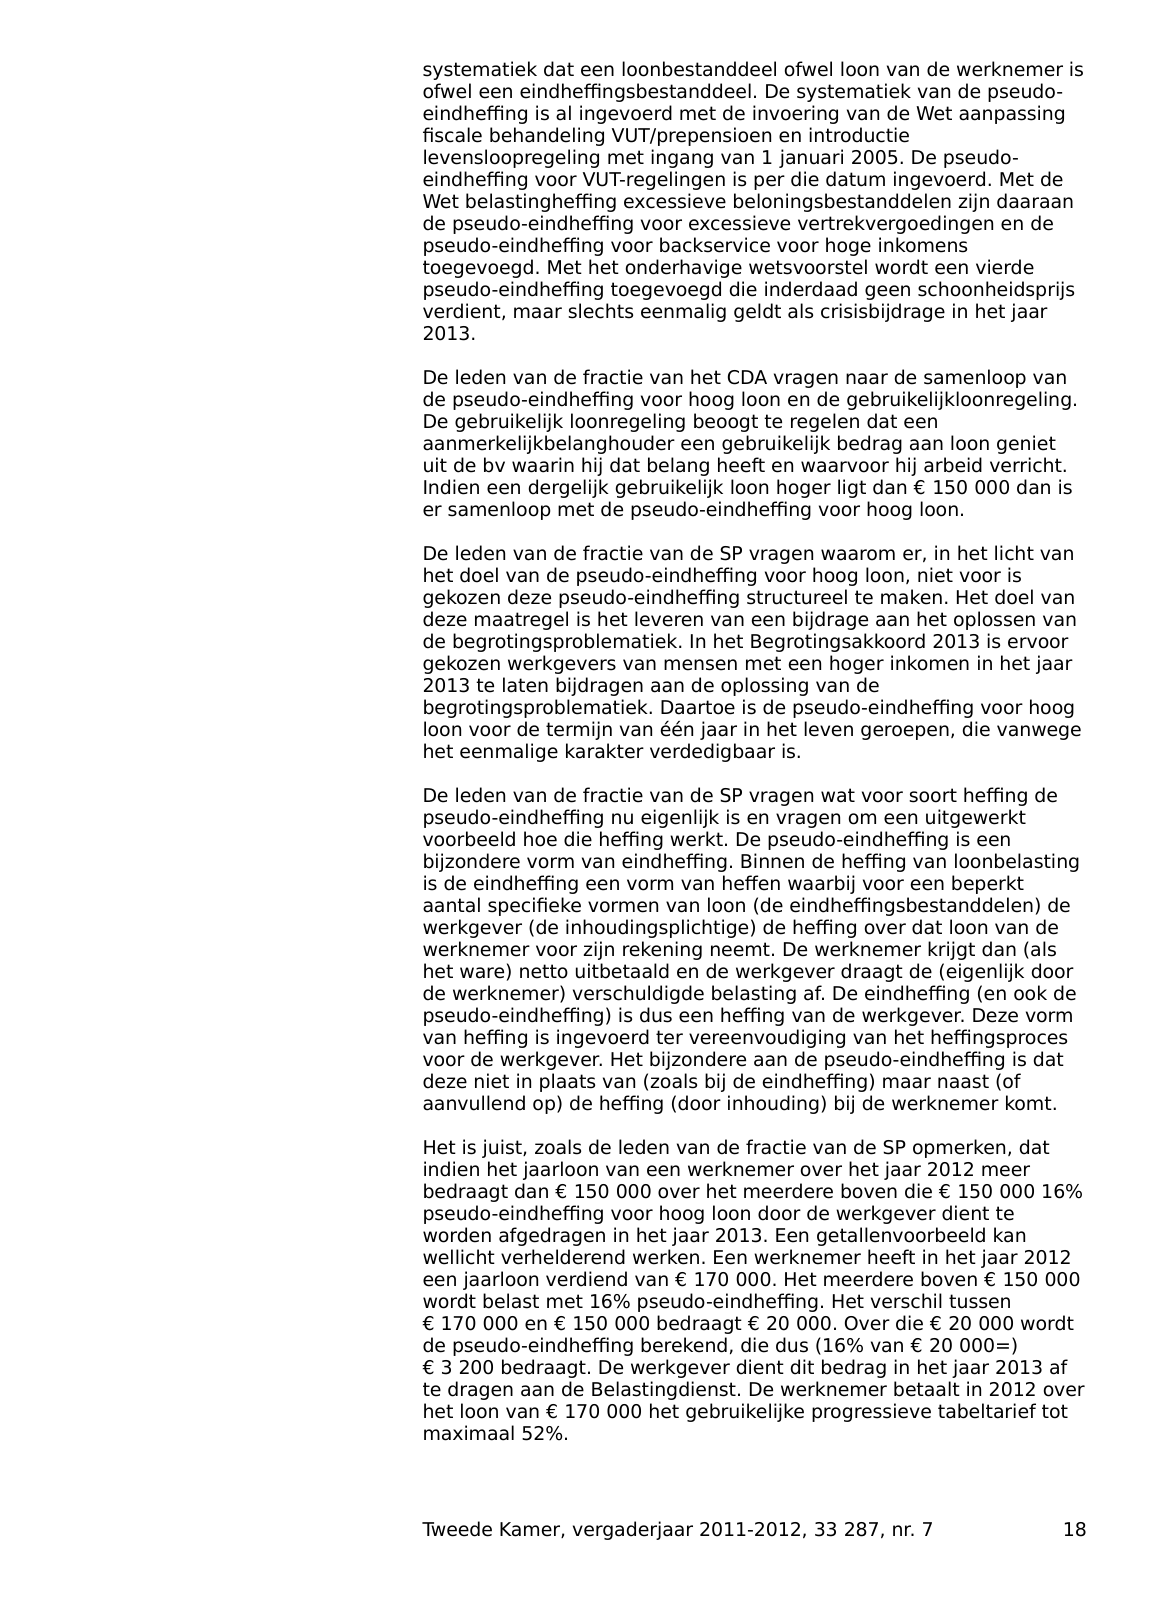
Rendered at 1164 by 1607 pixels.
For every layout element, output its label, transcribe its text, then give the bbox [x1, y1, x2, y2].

text De leden van de fractie van de SP vragen wat voor soort heffing de pseudo-eindheffing nu eigenlijk is en vragen om een uitgewerkt voorbeeld hoe die heffing werkt. De pseudo-eindheffing is een bijzondere vorm van eindheffing. Binnen de heffing van loonbelasting is de eindheffing een vorm van heffen waarbij voor een beperkt aantal specifieke vormen van loon (de eindheffingsbestanddelen) de werkgever (de inhoudingsplichtige) de heffing over dat loon van de werknemer voor zijn rekening neemt. De werknemer krijgt dan (als het ware) netto uitbetaald en de werkgever draagt de (eigenlijk door de werknemer) verschuldigde belasting af. De eindheffing (en ook de pseudo-eindheffing) is dus een heffing van de werkgever. Deze vorm van heffing is ingevoerd ter vereenvoudiging van het heffingsproces voor de werkgever. Het bijzondere aan de pseudo-eindheffing is dat deze niet in plaats van (zoals bij de eindheffing) maar naast (of aanvullend op) de heffing (door inhouding) bij de werknemer komt. [422, 785, 1087, 1115]
text Het is juist, zoals de leden van de fractie van de SP opmerken, dat indien het jaarloon van een werknemer over het jaar 2012 meer bedraagt dan € 150 000 over het meerdere boven die € 150 000 16% pseudo-eindheffing voor hoog loon door de werkgever dient te worden afgedragen in het jaar 2013. Een getallenvoorbeeld kan wellicht verhelderend werken. Een werknemer heeft in het jaar 2012 een jaarloon verdiend van € 170 000. Het meerdere boven € 150 000 wordt belast met 16% pseudo-eindheffing. Het verschil tussen € 170 000 en € 150 000 bedraagt € 20 000. Over die € 20 000 wordt de pseudo-eindheffing berekend, die dus (16% van € 20 000=) € 3 200 bedraagt. De werkgever dient dit bedrag in het jaar 2013 af te dragen aan de Belastingdienst. De werknemer betaalt in 2012 over het loon van € 170 000 het gebruikelijke progressieve tabeltarief tot maximaal 52%. [422, 1137, 1087, 1444]
text De leden van de fractie van de SP vragen waarom er, in het licht van het doel van de pseudo-eindheffing voor hoog loon, niet voor is gekozen deze pseudo-eindheffing structureel te maken. Het doel van deze maatregel is het leveren van een bijdrage aan het oplossen van de begrotingsproblematiek. In het Begrotingsakkoord 2013 is ervoor gekozen werkgevers van mensen met een hoger inkomen in het jaar 2013 te laten bijdragen aan de oplossing van de begrotingsproblematiek. Daartoe is de pseudo-eindheffing voor hoog loon voor de termijn van één jaar in het leven geroepen, die vanwege het eenmalige karakter verdedigbaar is. [422, 543, 1087, 763]
text systematiek dat een loonbestanddeel ofwel loon van de werknemer is ofwel een eindheffingsbestanddeel. De systematiek van de pseudo-eindheffing is al ingevoerd met de invoering van de Wet aanpassing fiscale behandeling VUT/prepensioen en introductie levensloopregeling met ingang van 1 januari 2005. De pseudo-eindheffing voor VUT-regelingen is per die datum ingevoerd. Met de Wet belastingheffing excessieve beloningsbestanddelen zijn daaraan de pseudo-eindheffing voor excessieve vertrekvergoedingen en de pseudo-eindheffing voor backservice voor hoge inkomens toegevoegd. Met het onderhavige wetsvoorstel wordt een vierde pseudo-eindheffing toegevoegd die inderdaad geen schoonheidsprijs verdient, maar slechts eenmalig geldt als crisisbijdrage in het jaar 2013. [422, 59, 1087, 345]
text De leden van de fractie van het CDA vragen naar de samenloop van de pseudo-eindheffing voor hoog loon en de gebruikelijkloonregeling. De gebruikelijk loonregeling beoogt te regelen dat een aanmerkelijkbelanghouder een gebruikelijk bedrag aan loon geniet uit de bv waarin hij dat belang heeft en waarvoor hij arbeid verricht. Indien een dergelijk gebruikelijk loon hoger ligt dan € 150 000 dan is er samenloop met de pseudo-eindheffing voor hoog loon. [422, 367, 1087, 521]
